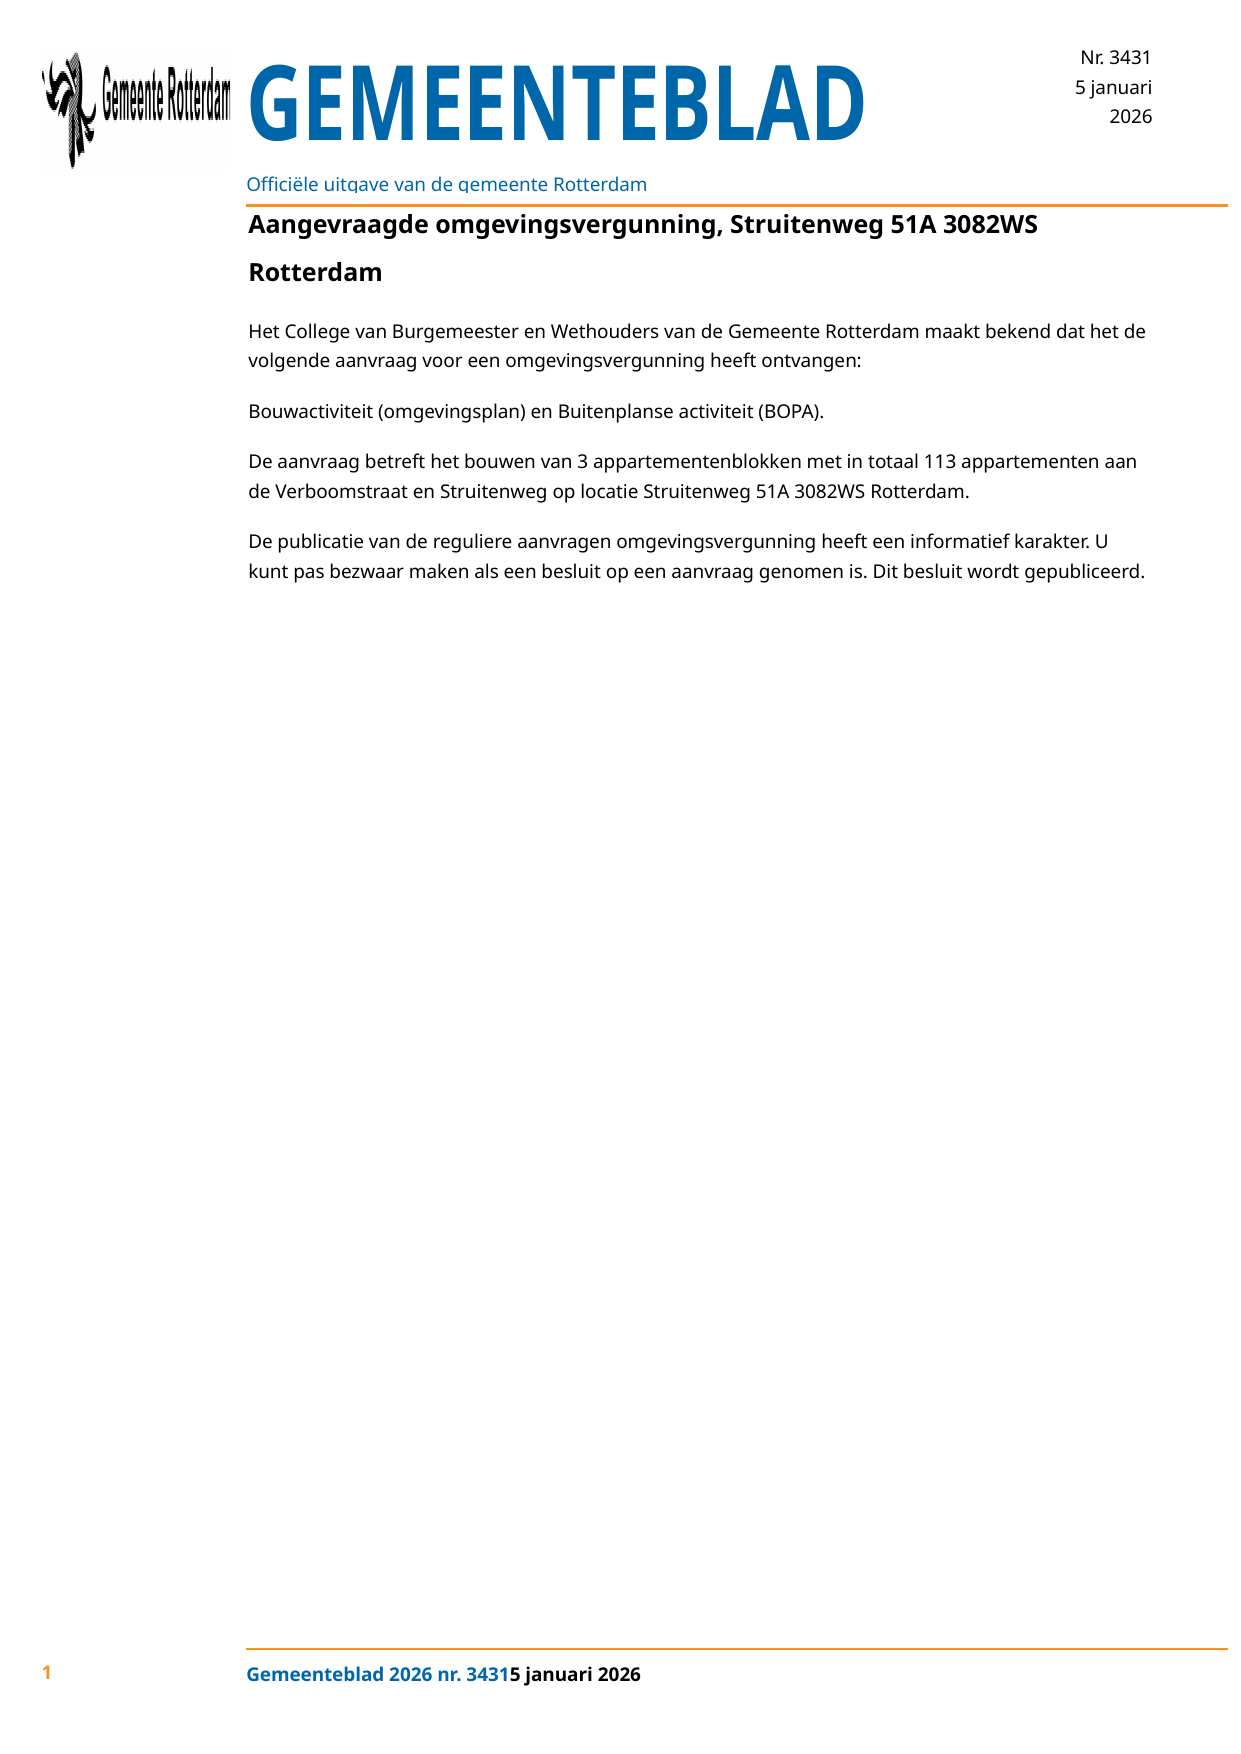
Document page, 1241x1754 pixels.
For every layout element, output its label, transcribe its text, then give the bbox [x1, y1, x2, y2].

text Aangevraagde omgevingsvergunning, Struitenweg 51A 3082WS Rotterdam [248, 207, 1152, 288]
text De aanvraag betreft het bouwen van 3 appartementenblokken met in totaal 113 appartementen aan de Verboomstraat en Struitenweg op locatie Struitenweg 51A 3082WS Rotterdam. [248, 448, 1152, 504]
text Het College van Burgemeester en Wethouders van de Gemeente Rotterdam maakt bekend dat het de volgende aanvraag voor een omgevingsvergunning heeft ontvangen: [248, 318, 1152, 373]
picture [41, 47, 231, 172]
text De publicatie van de reguliere aanvragen omgevingsvergunning heeft een informatief karakter. U kunt pas bezwaar maken als een besluit op een aanvraag genomen is. Dit besluit wordt gepubliceerd. [248, 528, 1152, 584]
text Bouwactiviteit (omgevingsplan) en Buitenplanse activiteit (BOPA). [248, 398, 1152, 424]
